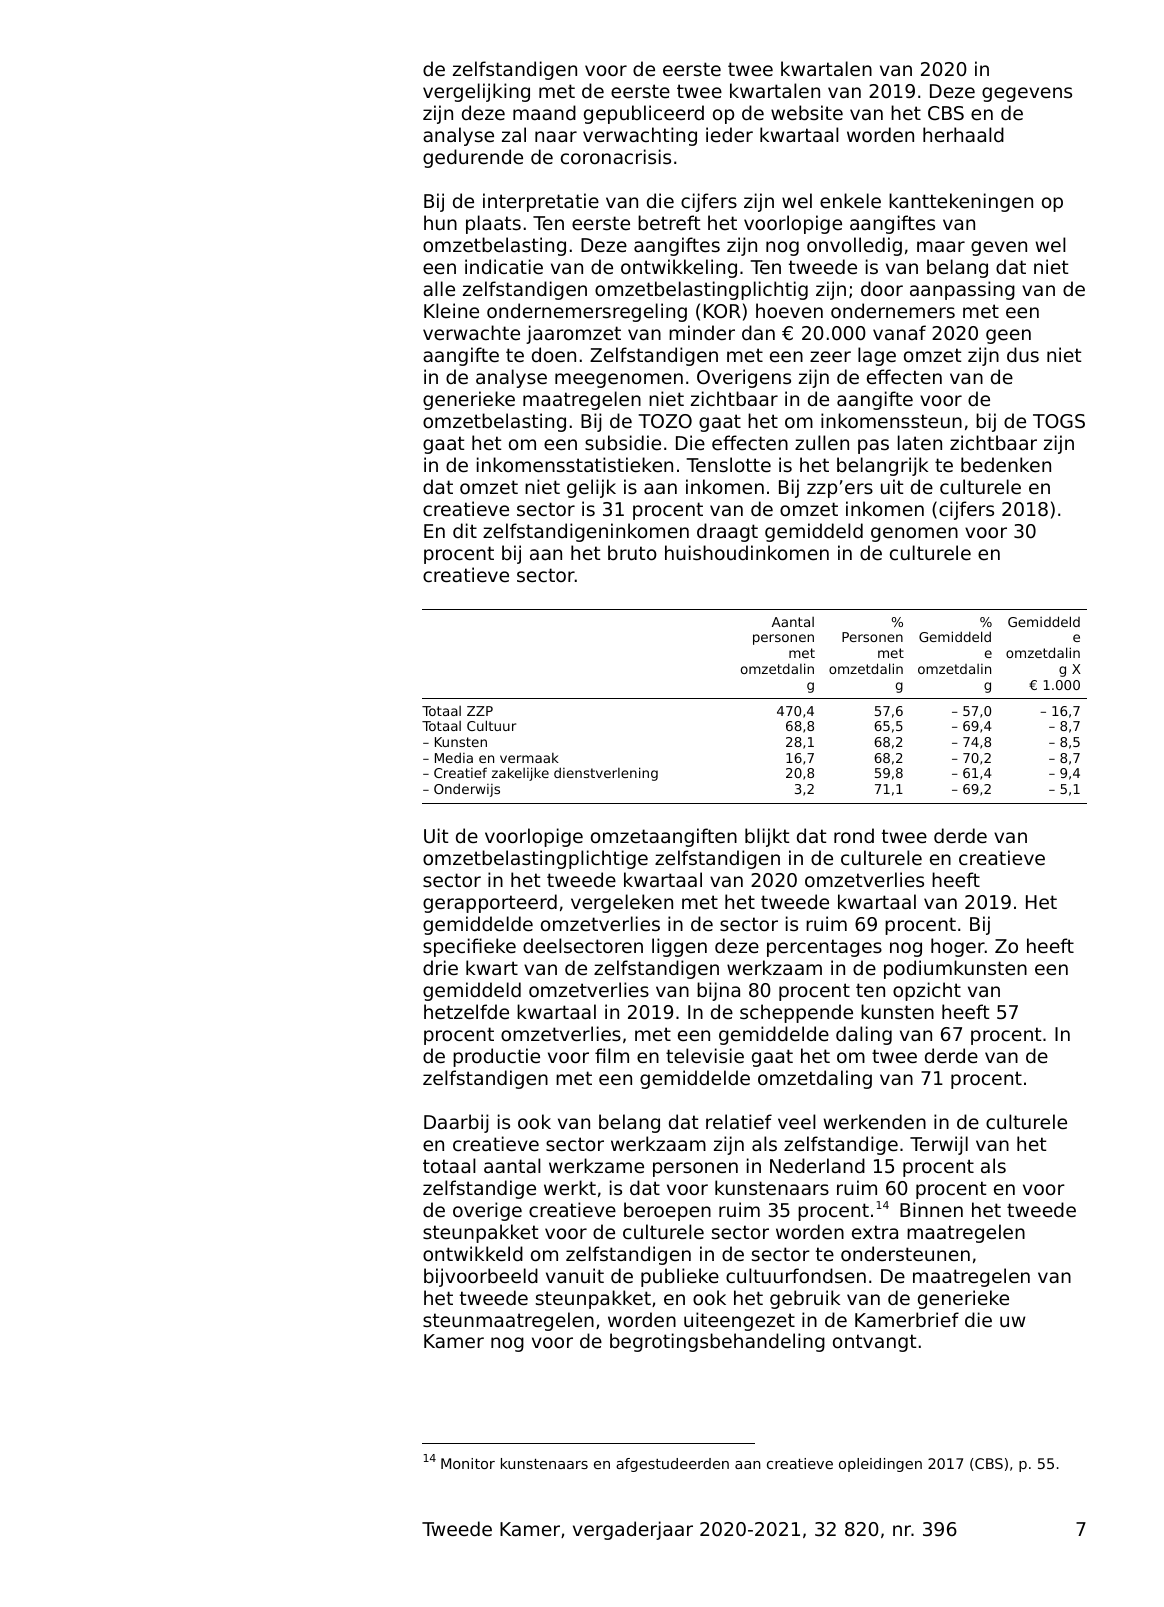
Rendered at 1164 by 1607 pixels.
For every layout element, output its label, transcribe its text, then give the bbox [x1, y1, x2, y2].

table_header [422, 610, 732, 698]
table_cell – 61,4 [910, 766, 998, 782]
table_cell – 74,8 [910, 735, 998, 751]
table_header Aantal personen met omzetdaling [732, 610, 821, 698]
table_cell 57,6 [821, 699, 909, 719]
text Daarbij is ook van belang dat relatief veel werkenden in de culturele en creatieve sector werkzaam zijn als zelfstandige. Terwijl van het totaal aantal werkzame personen in Nederland 15 procent als zelfstandige werkt, is dat voor kunstenaars ruim 60 procent en voor de overige creatieve beroepen ruim 35 procent. Binnen het tweede steunpakket voor de culturele sector worden extra maatregelen ontwikkeld om zelfstandigen in de sector te ondersteunen, bijvoorbeeld vanuit de publieke cultuurfondsen. De maatregelen van het tweede steunpakket, en ook het gebruik van de generieke steunmaatregelen, worden uiteengezet in de Kamerbrief die uw Kamer nog voor de begrotingsbehandeling ontvangt. [422, 1112, 1087, 1353]
table_cell 65,5 [821, 719, 909, 735]
table_cell – 69,4 [910, 719, 998, 735]
table_cell – 57,0 [910, 699, 998, 719]
table_header % Gemiddelde omzetdaling [910, 610, 998, 698]
table_cell 28,1 [732, 735, 821, 751]
table_cell – 8,7 [998, 751, 1087, 766]
table_cell 68,2 [821, 735, 909, 751]
table_cell Totaal ZZP [422, 699, 732, 719]
table_cell – Onderwijs [422, 782, 732, 802]
table_cell 470,4 [732, 699, 821, 719]
text Bij de interpretatie van die cijfers zijn wel enkele kanttekeningen op hun plaats. Ten eerste betreft het voorlopige aangiftes van omzetbelasting. Deze aangiftes zijn nog onvolledig, maar geven wel een indicatie van de ontwikkeling. Ten tweede is van belang dat niet alle zelfstandigen omzetbelastingplichtig zijn; door aanpassing van de Kleine ondernemersregeling (KOR) hoeven ondernemers met een verwachte jaaromzet van minder dan € 20.000 vanaf 2020 geen aangifte te doen. Zelfstandigen met een zeer lage omzet zijn dus niet in de analyse meegenomen. Overigens zijn de effecten van de generieke maatregelen niet zichtbaar in de aangifte voor de omzetbelasting. Bij de TOZO gaat het om inkomenssteun, bij de TOGS gaat het om een subsidie. Die effecten zullen pas laten zichtbaar zijn in de inkomensstatistieken. Tenslotte is het belangrijk te bedenken dat omzet niet gelijk is aan inkomen. Bij zzp’ers uit de culturele en creatieve sector is 31 procent van de omzet inkomen (cijfers 2018). En dit zelfstandigeninkomen draagt gemiddeld genomen voor 30 procent bij aan het bruto huishoudinkomen in de culturele en creatieve sector. [422, 191, 1087, 587]
text Uit de voorlopige omzetaangiften blijkt dat rond twee derde van omzetbelastingplichtige zelfstandigen in de culturele en creatieve sector in het tweede kwartaal van 2020 omzetverlies heeft gerapporteerd, vergeleken met het tweede kwartaal van 2019. Het gemiddelde omzetverlies in de sector is ruim 69 procent. Bij specifieke deelsectoren liggen deze percentages nog hoger. Zo heeft drie kwart van de zelfstandigen werkzaam in de podiumkunsten een gemiddeld omzetverlies van bijna 80 procent ten opzicht van hetzelfde kwartaal in 2019. In de scheppende kunsten heeft 57 procent omzetverlies, met een gemiddelde daling van 67 procent. In de productie voor film en televisie gaat het om twee derde van de zelfstandigen met een gemiddelde omzetdaling van 71 procent. [422, 826, 1087, 1089]
table_cell – 9,4 [998, 766, 1087, 782]
text de zelfstandigen voor de eerste twee kwartalen van 2020 in vergelijking met de eerste twee kwartalen van 2019. Deze gegevens zijn deze maand gepubliceerd op de website van het CBS en de analyse zal naar verwachting ieder kwartaal worden herhaald gedurende de coronacrisis. [422, 59, 1087, 169]
table_cell – 69,2 [910, 782, 998, 802]
table_cell – Media en vermaak [422, 751, 732, 766]
table_cell – 16,7 [998, 699, 1087, 719]
table_cell 68,2 [821, 751, 909, 766]
table_cell – Kunsten [422, 735, 732, 751]
table_cell – 70,2 [910, 751, 998, 766]
text Monitor kunstenaars en afgestudeerden aan creatieve opleidingen 2017 (CBS), p. 55. [422, 1452, 1087, 1474]
table_cell – 8,7 [998, 719, 1087, 735]
table_cell – 8,5 [998, 735, 1087, 751]
table_cell Totaal Cultuur [422, 719, 732, 735]
table_cell 68,8 [732, 719, 821, 735]
table_cell 71,1 [821, 782, 909, 802]
table_cell – Creatief zakelijke dienstverlening [422, 766, 732, 782]
table_cell – 5,1 [998, 782, 1087, 802]
table_cell 3,2 [732, 782, 821, 802]
table_cell 16,7 [732, 751, 821, 766]
table_header % Personen met omzetdaling [821, 610, 909, 698]
table_cell 59,8 [821, 766, 909, 782]
table_cell 20,8 [732, 766, 821, 782]
table_header Gemiddelde omzetdaling X € 1.000 [998, 610, 1087, 698]
